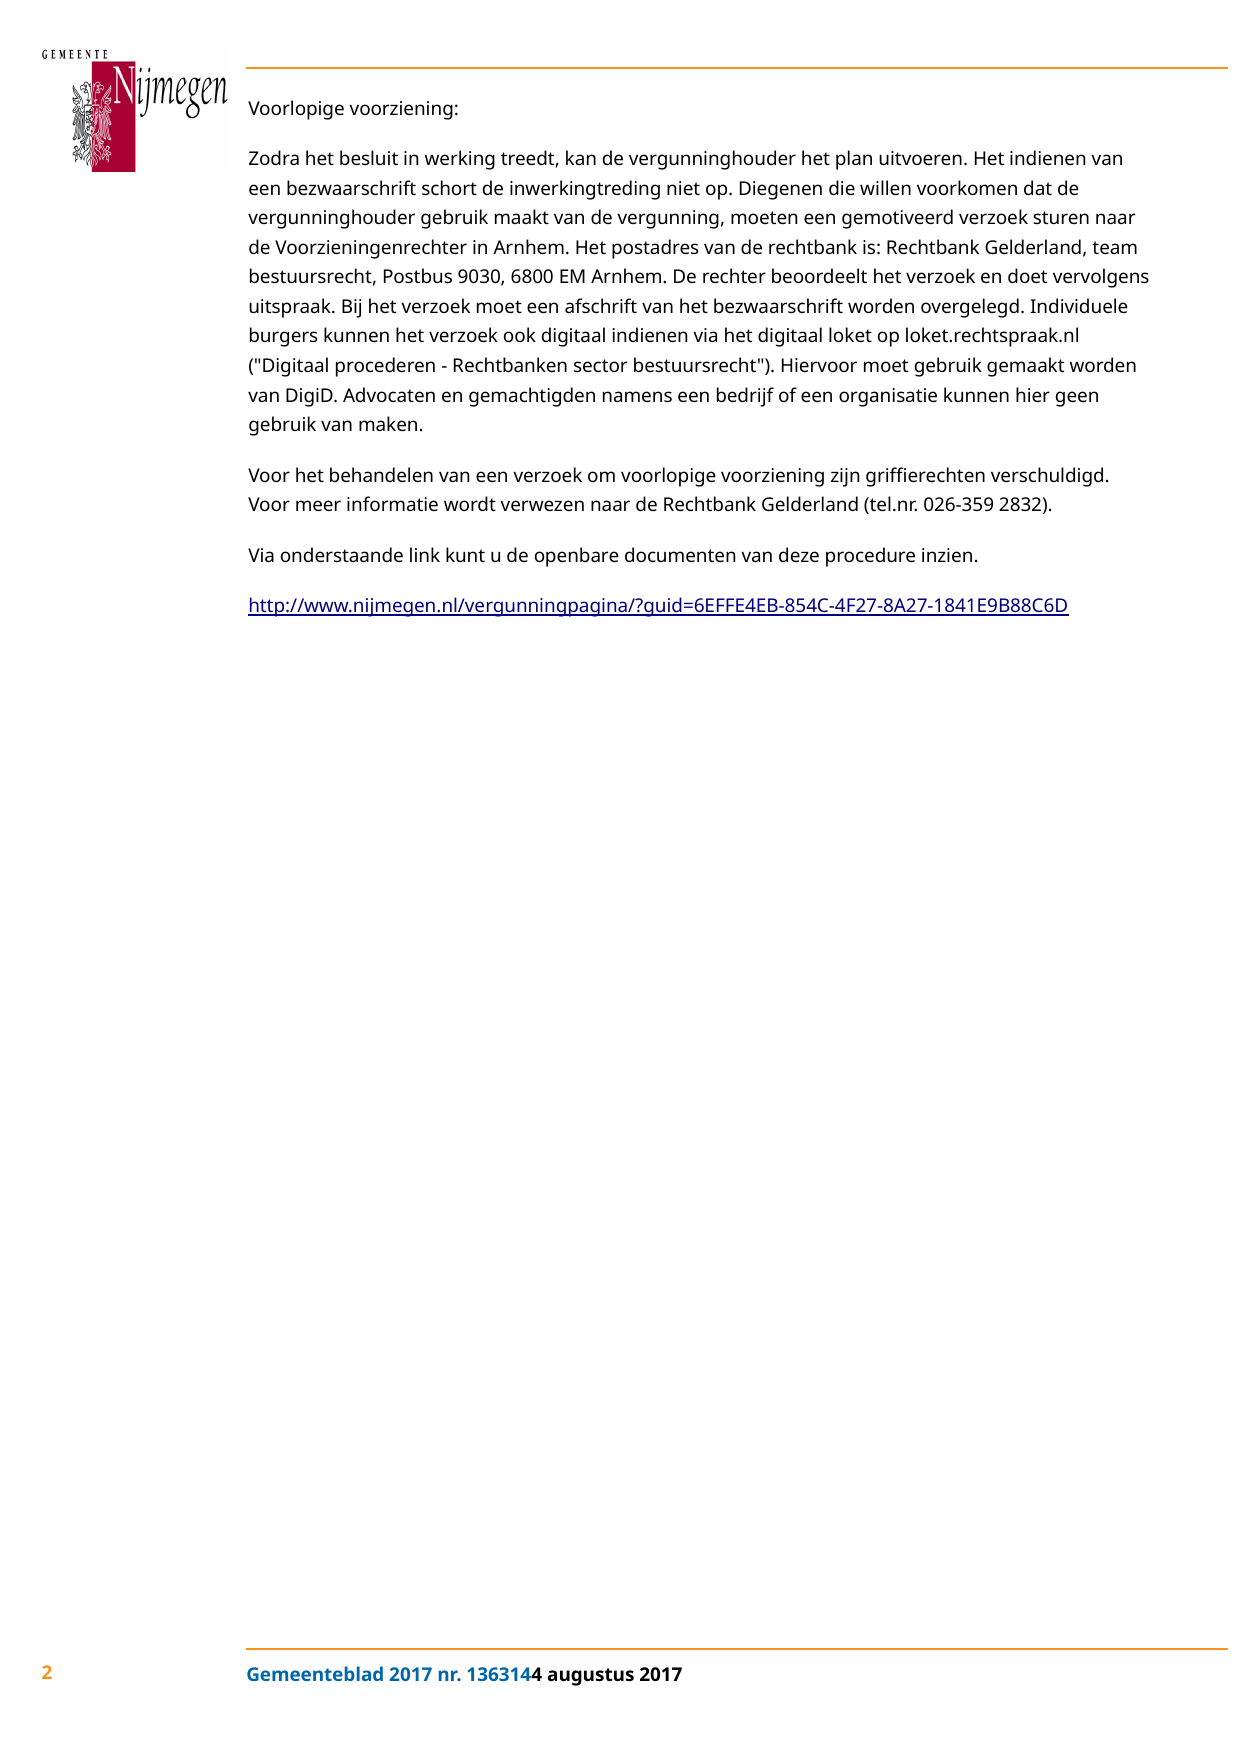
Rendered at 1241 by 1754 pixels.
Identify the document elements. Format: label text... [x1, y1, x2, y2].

text http://www.nijmegen.nl/vergunningpagina/?guid=6EFFE4EB-854C-4F27-8A27-1841E9B88C6D [248, 592, 1152, 618]
text Voorlopige voorziening: [248, 95, 1152, 121]
picture [41, 47, 231, 172]
text Via onderstaande link kunt u de openbare documenten van deze procedure inzien. [248, 542, 1152, 568]
text Voor het behandelen van een verzoek om voorlopige voorziening zijn griffierechten verschuldigd. Voor meer informatie wordt verwezen naar de Rechtbank Gelderland (tel.nr. 026-359 2832). [248, 462, 1152, 517]
text Zodra het besluit in werking treedt, kan de vergunninghouder het plan uitvoeren. Het indienen van een bezwaarschrift schort de inwerkingtreding niet op. Diegenen die willen voorkomen dat de vergunninghouder gebruik maakt van de vergunning, moeten een gemotiveerd verzoek sturen naar de Voorzieningenrechter in Arnhem. Het postadres van de rechtbank is: Rechtbank Gelderland, team bestuursrecht, Postbus 9030, 6800 EM Arnhem. De rechter beoordeelt het verzoek en doet vervolgens uitspraak. Bij het verzoek moet een afschrift van het bezwaarschrift worden overgelegd. Individuele burgers kunnen het verzoek ook digitaal indienen via het digitaal loket op loket.rechtspraak.nl ("Digitaal procederen - Rechtbanken sector bestuursrecht"). Hiervoor moet gebruik gemaakt worden van DigiD. Advocaten en gemachtigden namens een bedrijf of een organisatie kunnen hier geen gebruik van maken. [248, 145, 1152, 437]
